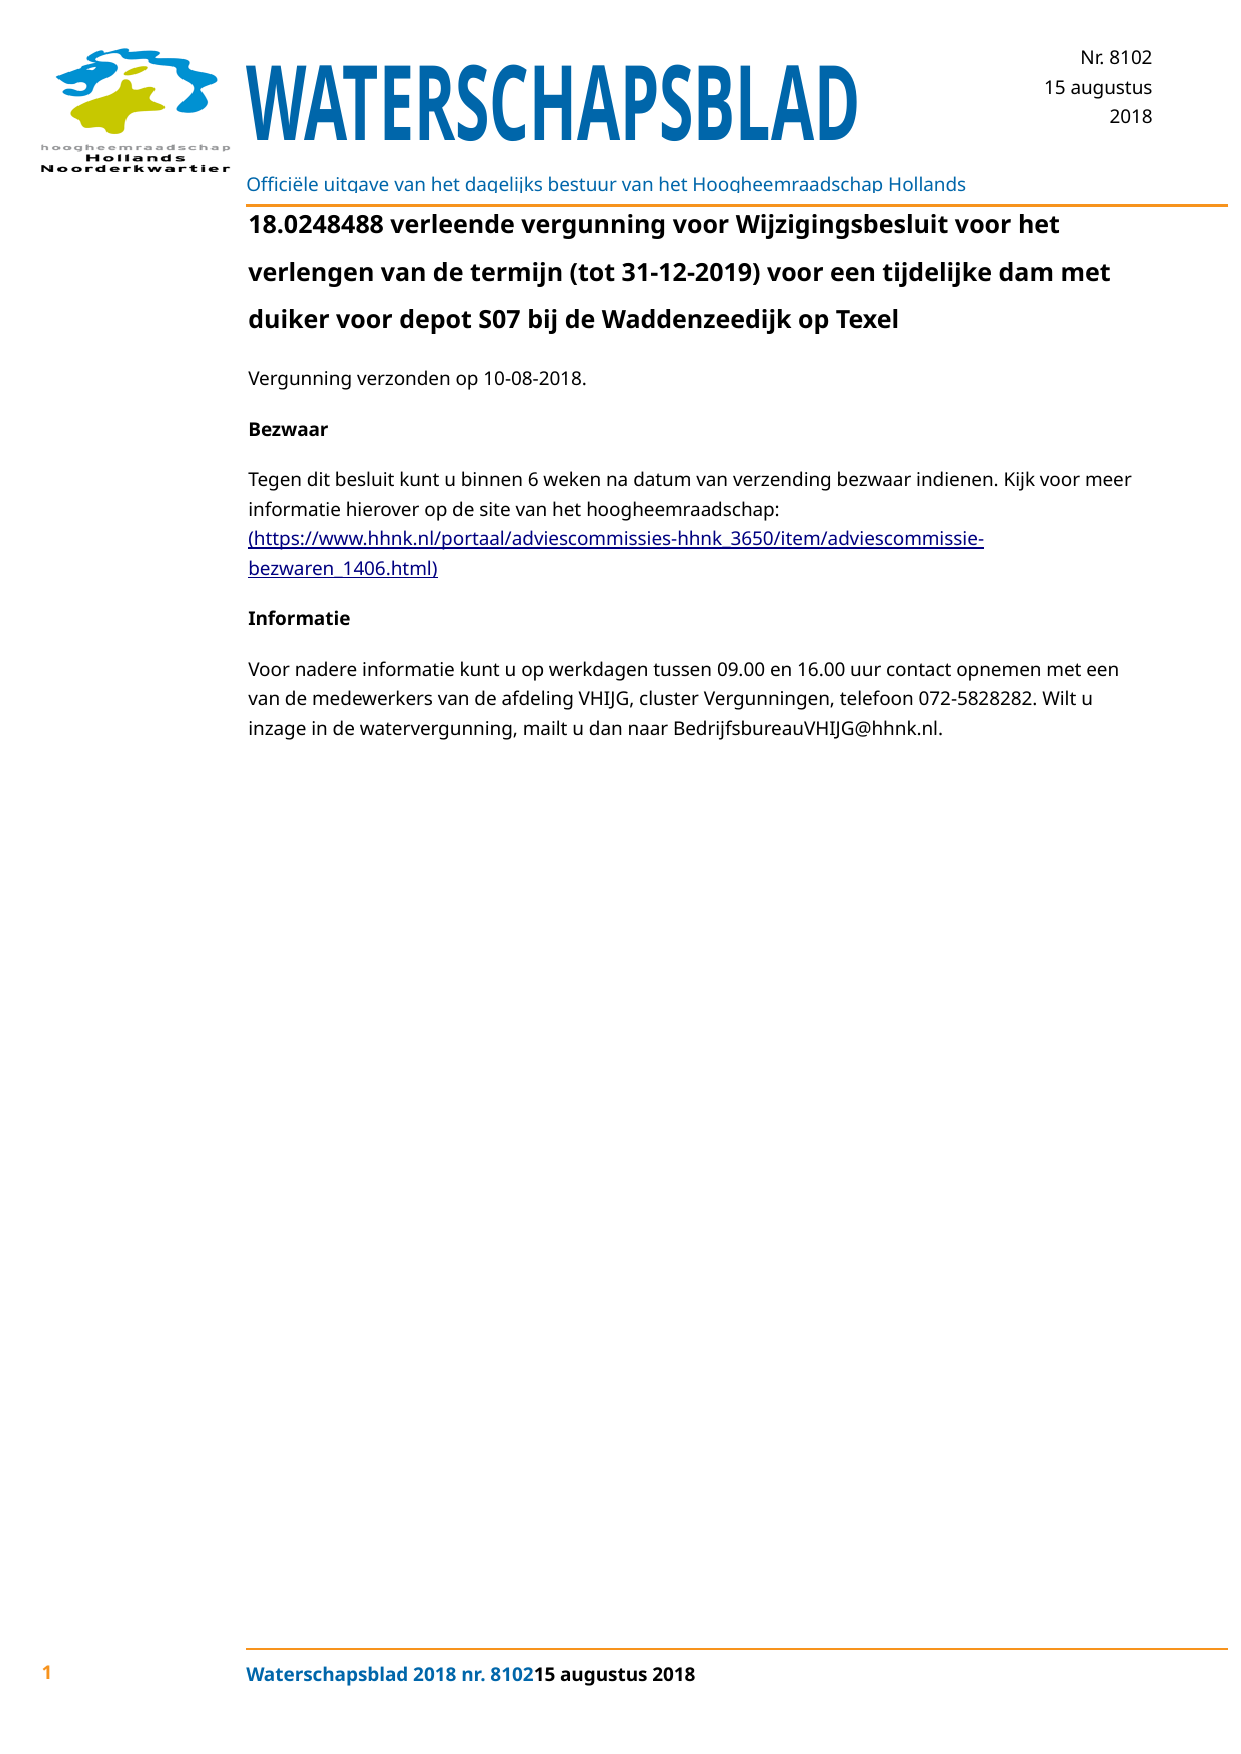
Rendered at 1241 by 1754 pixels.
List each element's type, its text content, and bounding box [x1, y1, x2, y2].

picture [41, 47, 231, 172]
text Tegen dit besluit kunt u binnen 6 weken na datum van verzending bezwaar indienen. Kijk voor meer informatie hierover op de site van het hoogheemraadschap: (https://www.hhnk.nl/portaal/adviescommissies-hhnk_3650/item/adviescommissie-bezwaren_1406.html) [248, 466, 1152, 581]
text Bezwaar [248, 416, 1152, 442]
text Informatie [248, 606, 1152, 631]
text 18.0248488 verleende vergunning voor Wijzigingsbesluit voor het verlengen van de termijn (tot 31-12-2019) voor een tijdelijke dam met duiker voor depot S07 bij de Waddenzeedijk op Texel [248, 207, 1152, 336]
text Vergunning verzonden op 10-08-2018. [248, 366, 1152, 391]
text Voor nadere informatie kunt u op werkdagen tussen 09.00 en 16.00 uur contact opnemen met een van de medewerkers van de afdeling VHIJG, cluster Vergunningen, telefoon 072-5828282. Wilt u inzage in de watervergunning, mailt u dan naar BedrijfsbureauVHIJG@hhnk.nl. [248, 656, 1152, 741]
